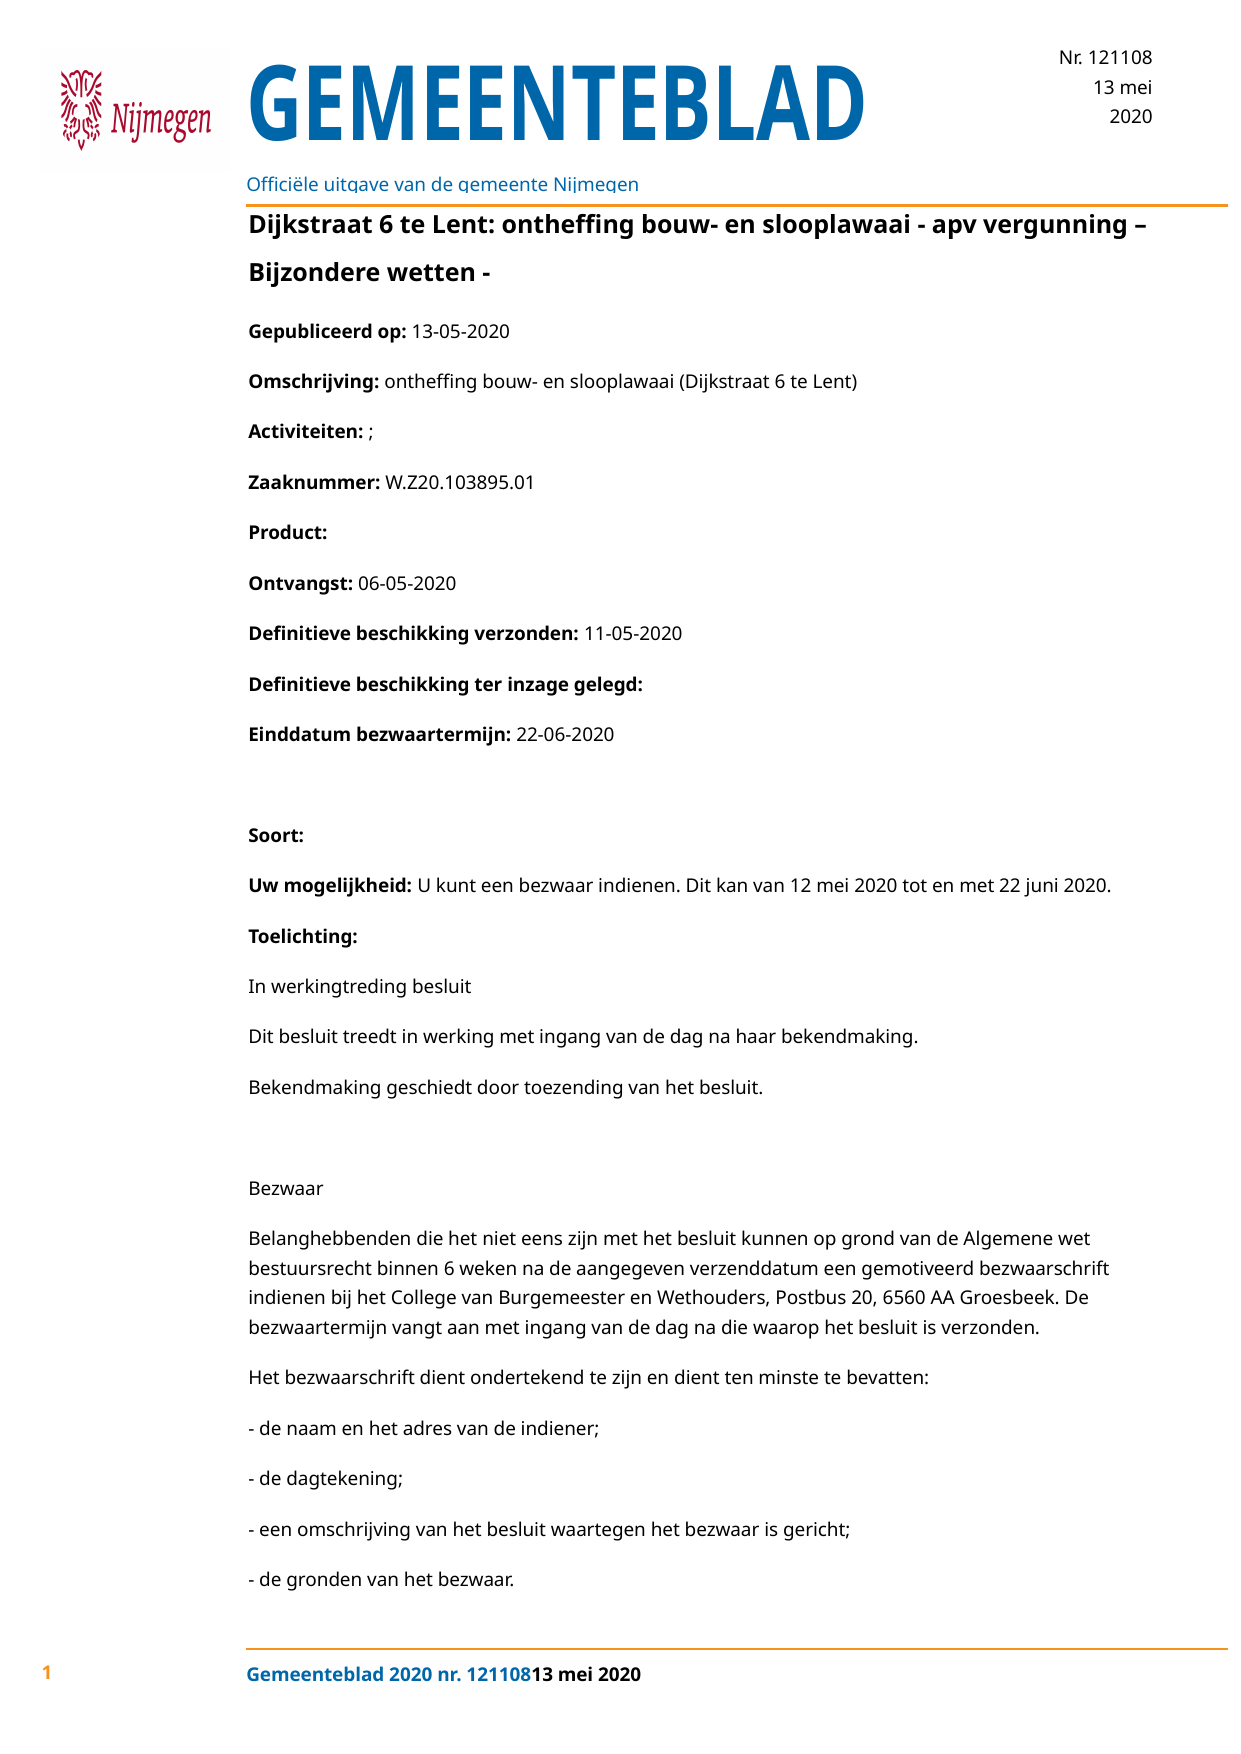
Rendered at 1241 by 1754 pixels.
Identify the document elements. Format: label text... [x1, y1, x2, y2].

text Product: [248, 519, 1152, 545]
text Definitieve beschikking verzonden: 11-05-2020 [248, 620, 1152, 646]
text - de dagtekening; [248, 1465, 1152, 1491]
text - een omschrijving van het besluit waartegen het bezwaar is gericht; [248, 1516, 1152, 1542]
text Activiteiten: ; [248, 419, 1152, 444]
text - de naam en het adres van de indiener; [248, 1415, 1152, 1441]
text Belanghebbenden die het niet eens zijn met het besluit kunnen op grond van de Algemene wet bestuursrecht binnen 6 weken na de aangegeven verzenddatum een gemotiveerd bezwaarschrift indienen bij het College van Burgemeester en Wethouders, Postbus 20, 6560 AA Groesbeek. De bezwaartermijn vangt aan met ingang van de dag na die waarop het besluit is verzonden. [248, 1225, 1152, 1340]
text Bezwaar [248, 1175, 1152, 1201]
text Einddatum bezwaartermijn: 22-06-2020 [248, 721, 1152, 747]
text Gepubliceerd op: 13-05-2020 [248, 318, 1152, 344]
text Dit besluit treedt in werking met ingang van de dag na haar bekendmaking. [248, 1024, 1152, 1049]
text - de gronden van het bezwaar. [248, 1566, 1152, 1592]
picture [41, 47, 231, 172]
text Dijkstraat 6 te Lent: ontheffing bouw- en slooplawaai - apv vergunning – Bijzondere wetten - [248, 207, 1152, 288]
text Soort: [248, 822, 1152, 848]
text Ontvangst: 06-05-2020 [248, 570, 1152, 596]
text Toelichting: [248, 923, 1152, 949]
text Zaaknummer: W.Z20.103895.01 [248, 469, 1152, 495]
text Omschrijving: ontheffing bouw- en slooplawaai (Dijkstraat 6 te Lent) [248, 368, 1152, 394]
text In werkingtreding besluit [248, 973, 1152, 999]
text Uw mogelijkheid: U kunt een bezwaar indienen. Dit kan van 12 mei 2020 tot en met 22 juni 2020. [248, 872, 1152, 898]
text Definitieve beschikking ter inzage gelegd: [248, 671, 1152, 697]
text Het bezwaarschrift dient ondertekend te zijn en dient ten minste te bevatten: [248, 1364, 1152, 1390]
text Bekendmaking geschiedt door toezending van het besluit. [248, 1074, 1152, 1100]
